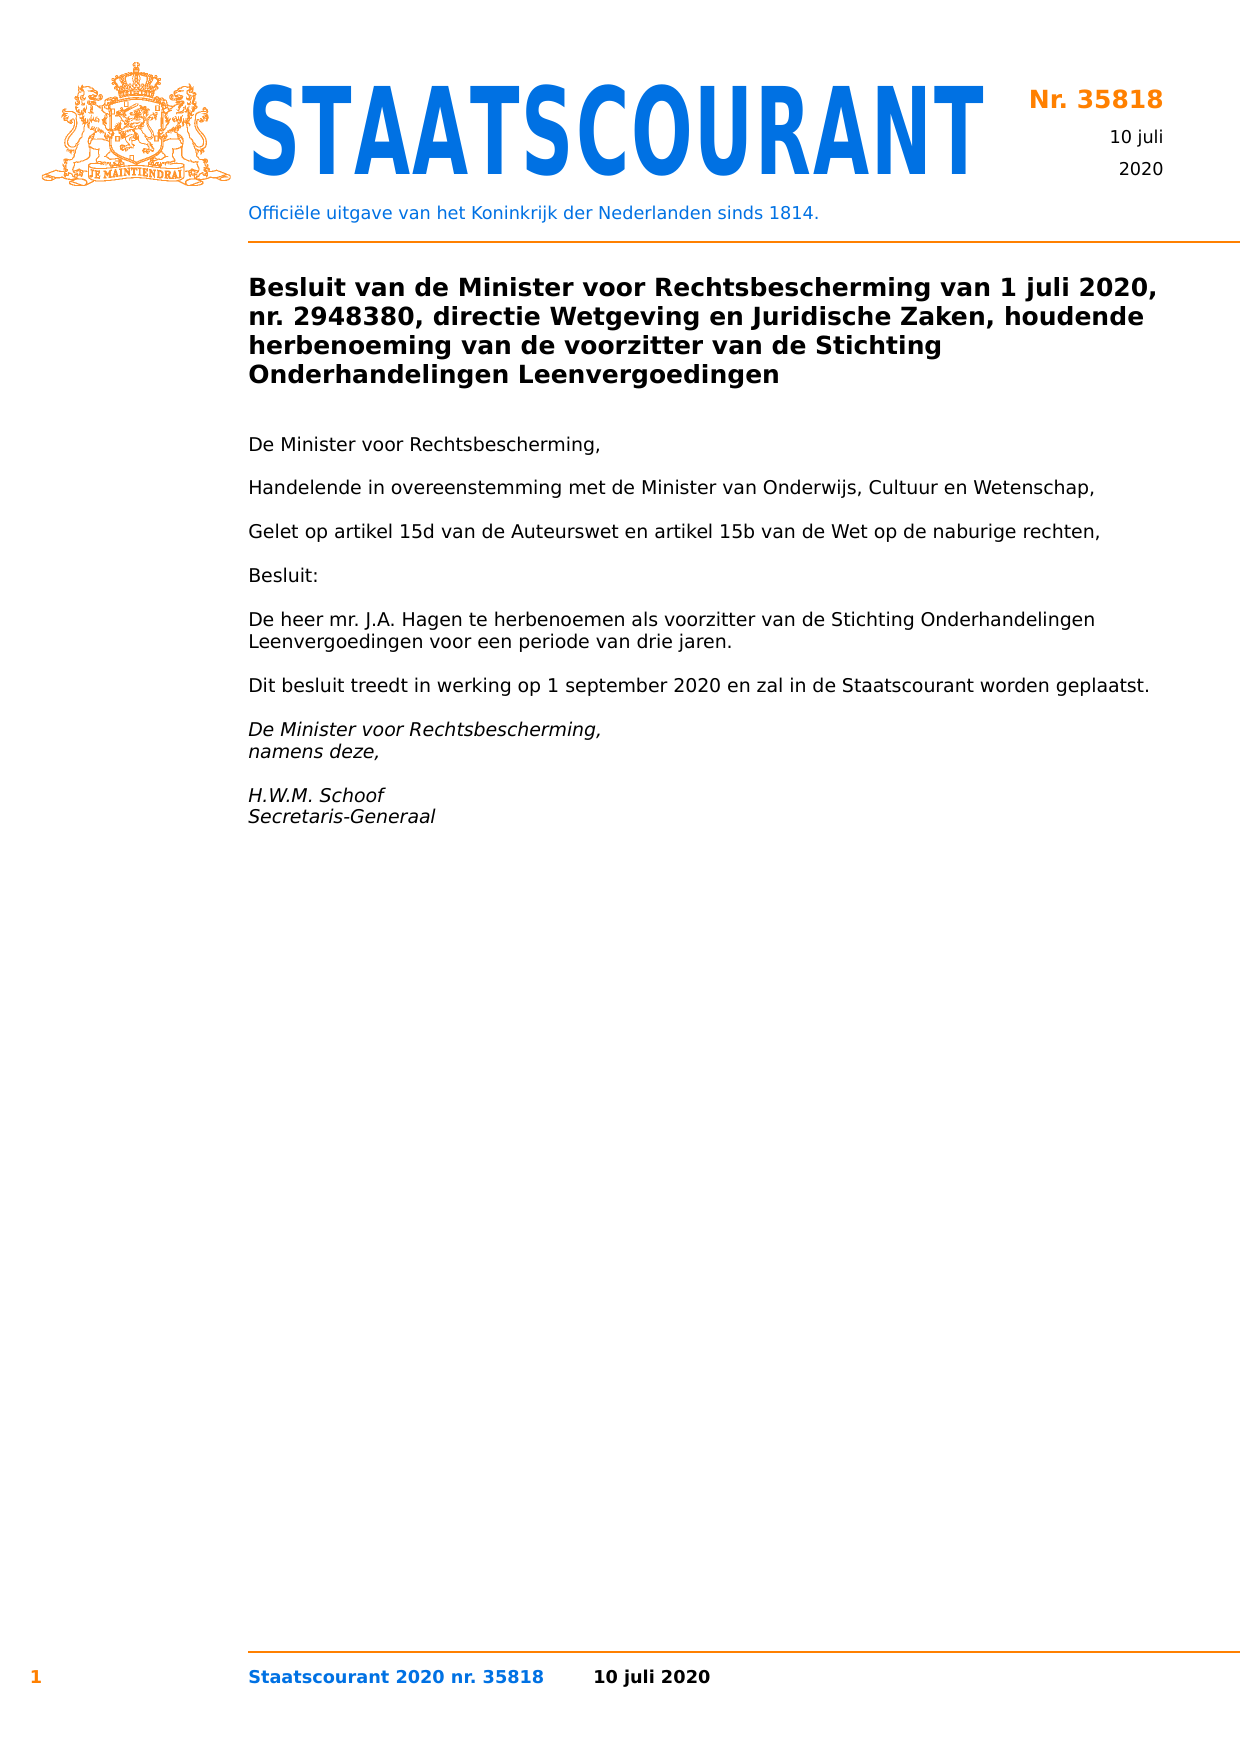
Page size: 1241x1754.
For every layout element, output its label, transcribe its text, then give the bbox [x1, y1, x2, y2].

table_cell Officiële uitgave van het Koninkrijk der Nederlanden sinds 1814. [248, 203, 1240, 241]
text De Minister voor Rechtsbescherming, [248, 433, 1163, 455]
table_header [25, 62, 248, 241]
table_header STAATSCOURANT [248, 62, 998, 203]
text De Minister voor Rechtsbescherming, namens deze, H.W.M. Schoof Secretaris-Generaal [248, 718, 1163, 828]
subtitle Besluit van de Minister voor Rechtsbescherming van 1 juli 2020, nr. 2948380, directie Wetgeving en Juridische Zaken, houdende herbenoeming van de voorzitter van de Stichting Onderhandelingen Leenvergoedingen [248, 273, 1163, 390]
table_cell 2020 [998, 153, 1240, 203]
text Dit besluit treedt in werking op 1 september 2020 en zal in de Staatscourant worden geplaatst. [248, 675, 1163, 697]
text De heer mr. J.A. Hagen te herbenoemen als voorzitter van de Stichting Onderhandelingen Leenvergoedingen voor een periode van drie jaren. [248, 609, 1163, 653]
table_cell 10 juli [998, 121, 1240, 153]
table_header Nr. 35818 [998, 62, 1240, 121]
picture [41, 62, 231, 186]
text Handelende in overeenstemming met de Minister van Onderwijs, Cultuur en Wetenschap, [248, 477, 1163, 499]
text Besluit: [248, 565, 1163, 587]
text Gelet op artikel 15d van de Auteurswet en artikel 15b van de Wet op de naburige rechten, [248, 521, 1163, 543]
